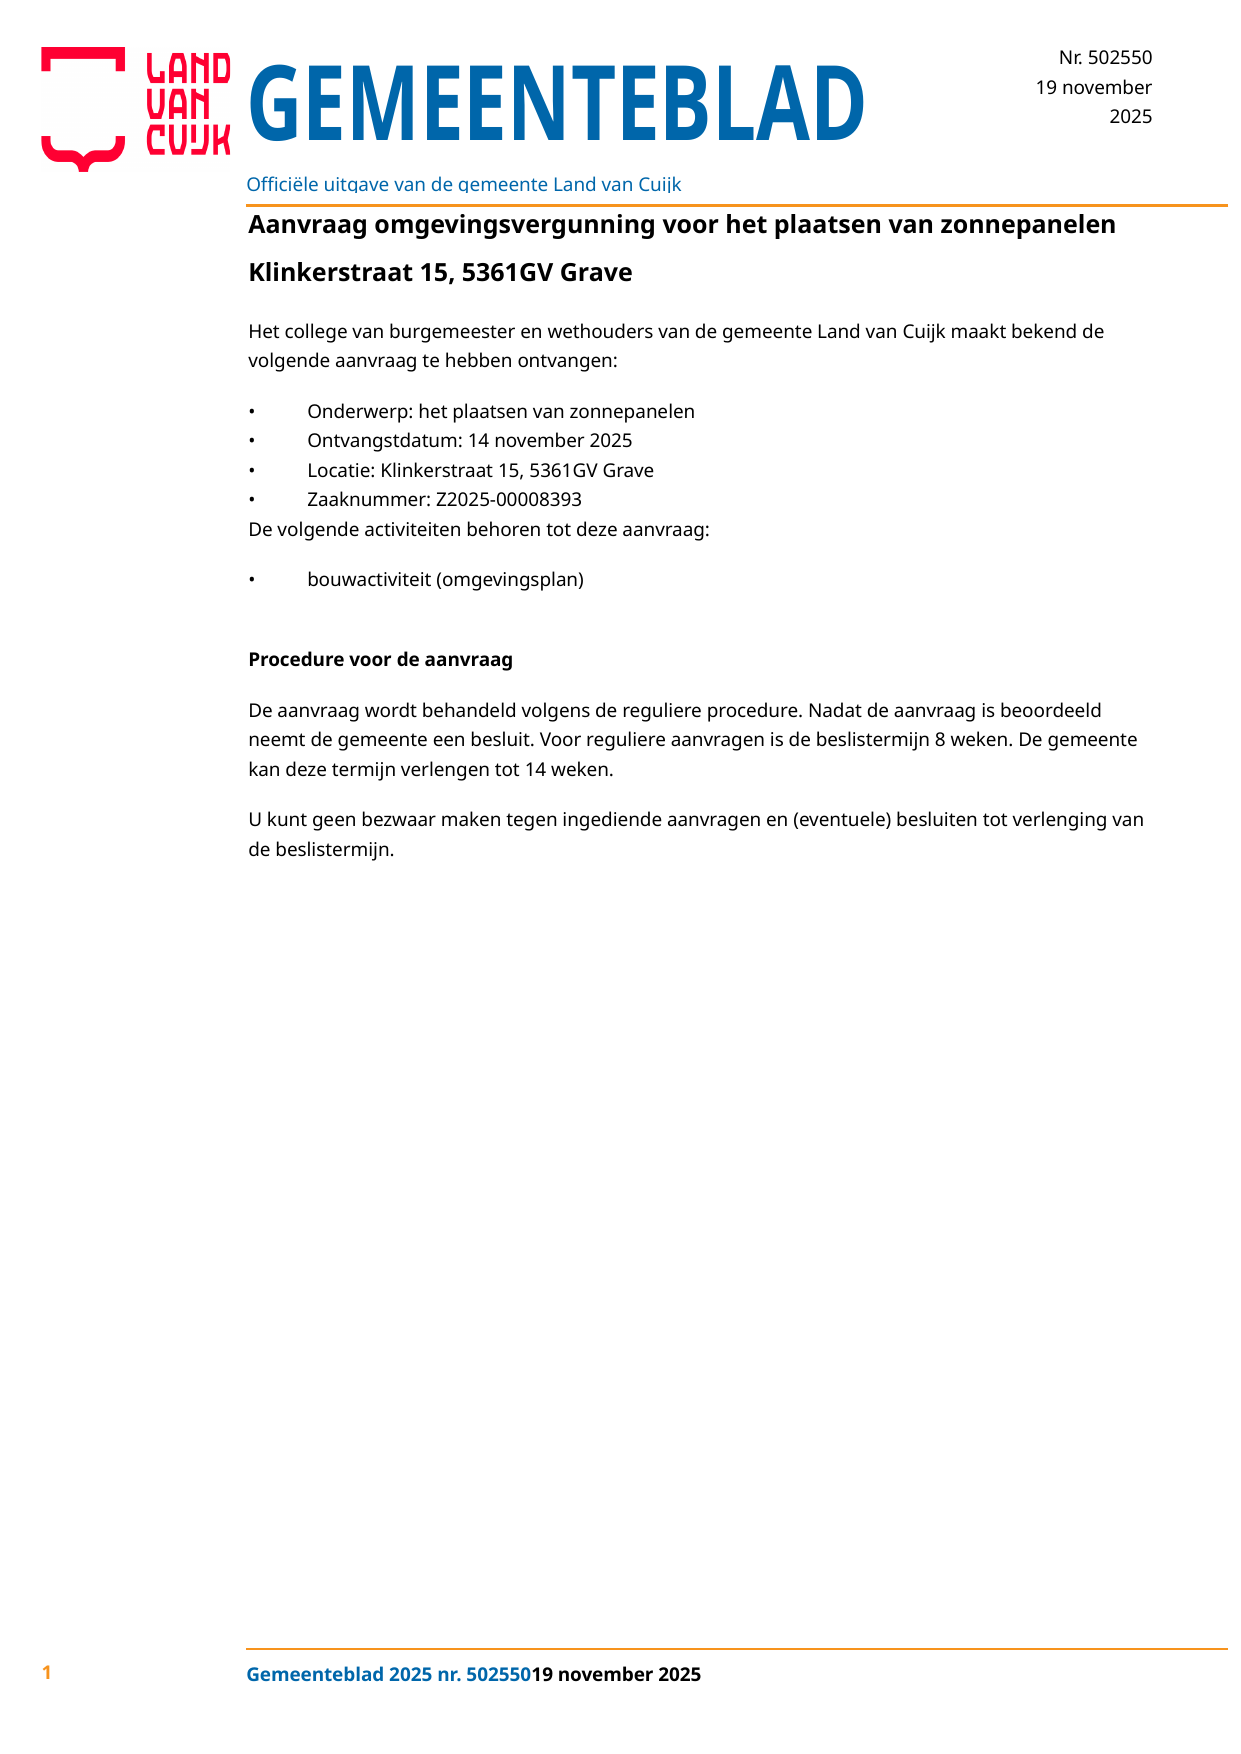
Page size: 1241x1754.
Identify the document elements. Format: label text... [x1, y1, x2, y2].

text Het college van burgemeester en wethouders van de gemeente Land van Cuijk maakt bekend de volgende aanvraag te hebben ontvangen: [248, 318, 1152, 373]
list Onderwerp: het plaatsen van zonnepanelen [248, 398, 1152, 424]
list Zaaknummer: Z2025-00008393 [248, 487, 1152, 512]
text Aanvraag omgevingsvergunning voor het plaatsen van zonnepanelen Klinkerstraat 15, 5361GV Grave [248, 207, 1152, 288]
text Procedure voor de aanvraag [248, 647, 1152, 672]
text De aanvraag wordt behandeld volgens de reguliere procedure. Nadat de aanvraag is beoordeeld neemt de gemeente een besluit. Voor reguliere aanvragen is de beslistermijn 8 weken. De gemeente kan deze termijn verlengen tot 14 weken. [248, 697, 1152, 782]
picture [41, 47, 231, 172]
text U kunt geen bezwaar maken tegen ingediende aanvragen en (eventuele) besluiten tot verlenging van de beslistermijn. [248, 807, 1152, 862]
text De volgende activiteiten behoren tot deze aanvraag: [248, 516, 1152, 542]
list Ontvangstdatum: 14 november 2025 [248, 427, 1152, 453]
list Locatie: Klinkerstraat 15, 5361GV Grave [248, 457, 1152, 483]
list bouwactiviteit (omgevingsplan) [248, 567, 1152, 592]
